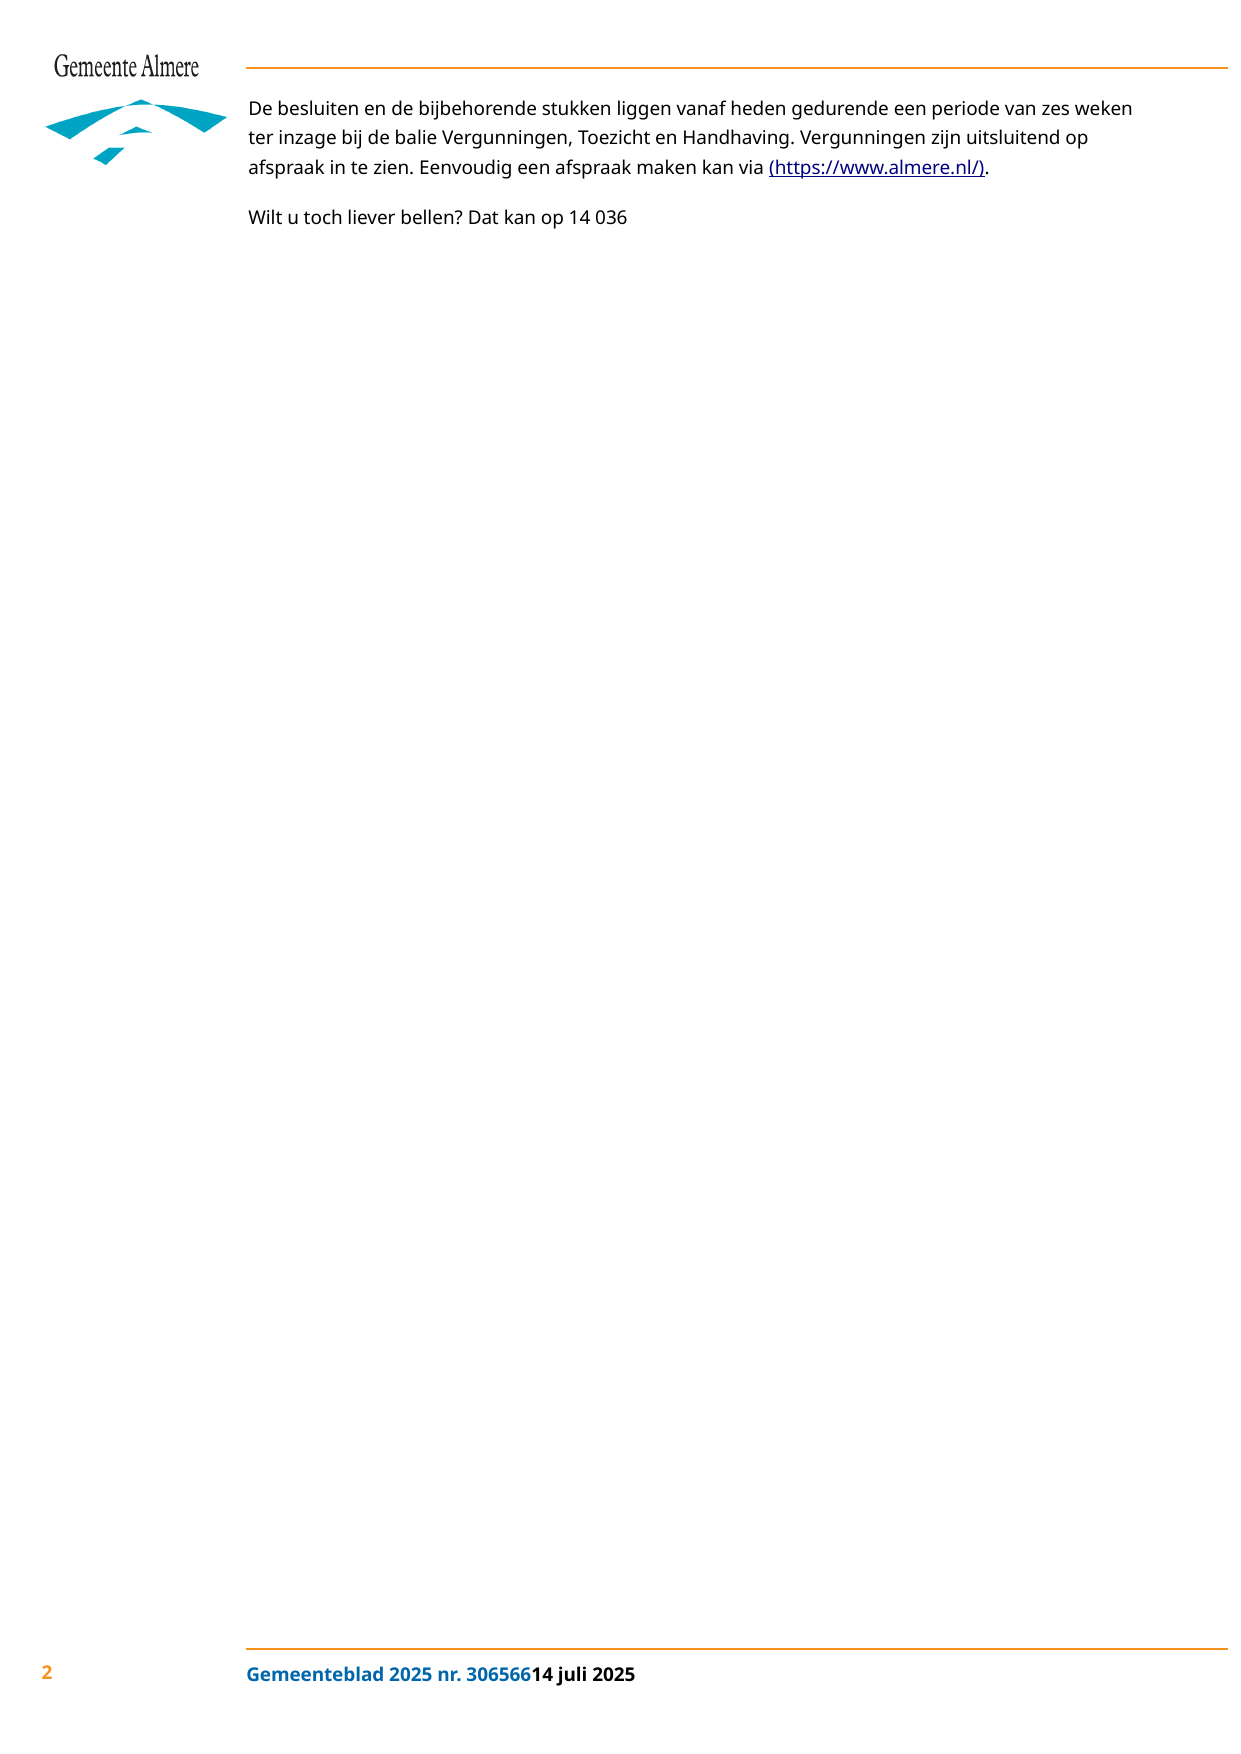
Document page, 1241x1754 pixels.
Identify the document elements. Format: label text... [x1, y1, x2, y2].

text De besluiten en de bijbehorende stukken liggen vanaf heden gedurende een periode van zes weken ter inzage bij de balie Vergunningen, Toezicht en Handhaving. Vergunningen zijn uitsluitend op afspraak in te zien. Eenvoudig een afspraak maken kan via (https://www.almere.nl/). [248, 95, 1152, 180]
picture [41, 47, 231, 172]
text Wilt u toch liever bellen? Dat kan op 14 036 [248, 204, 1152, 230]
